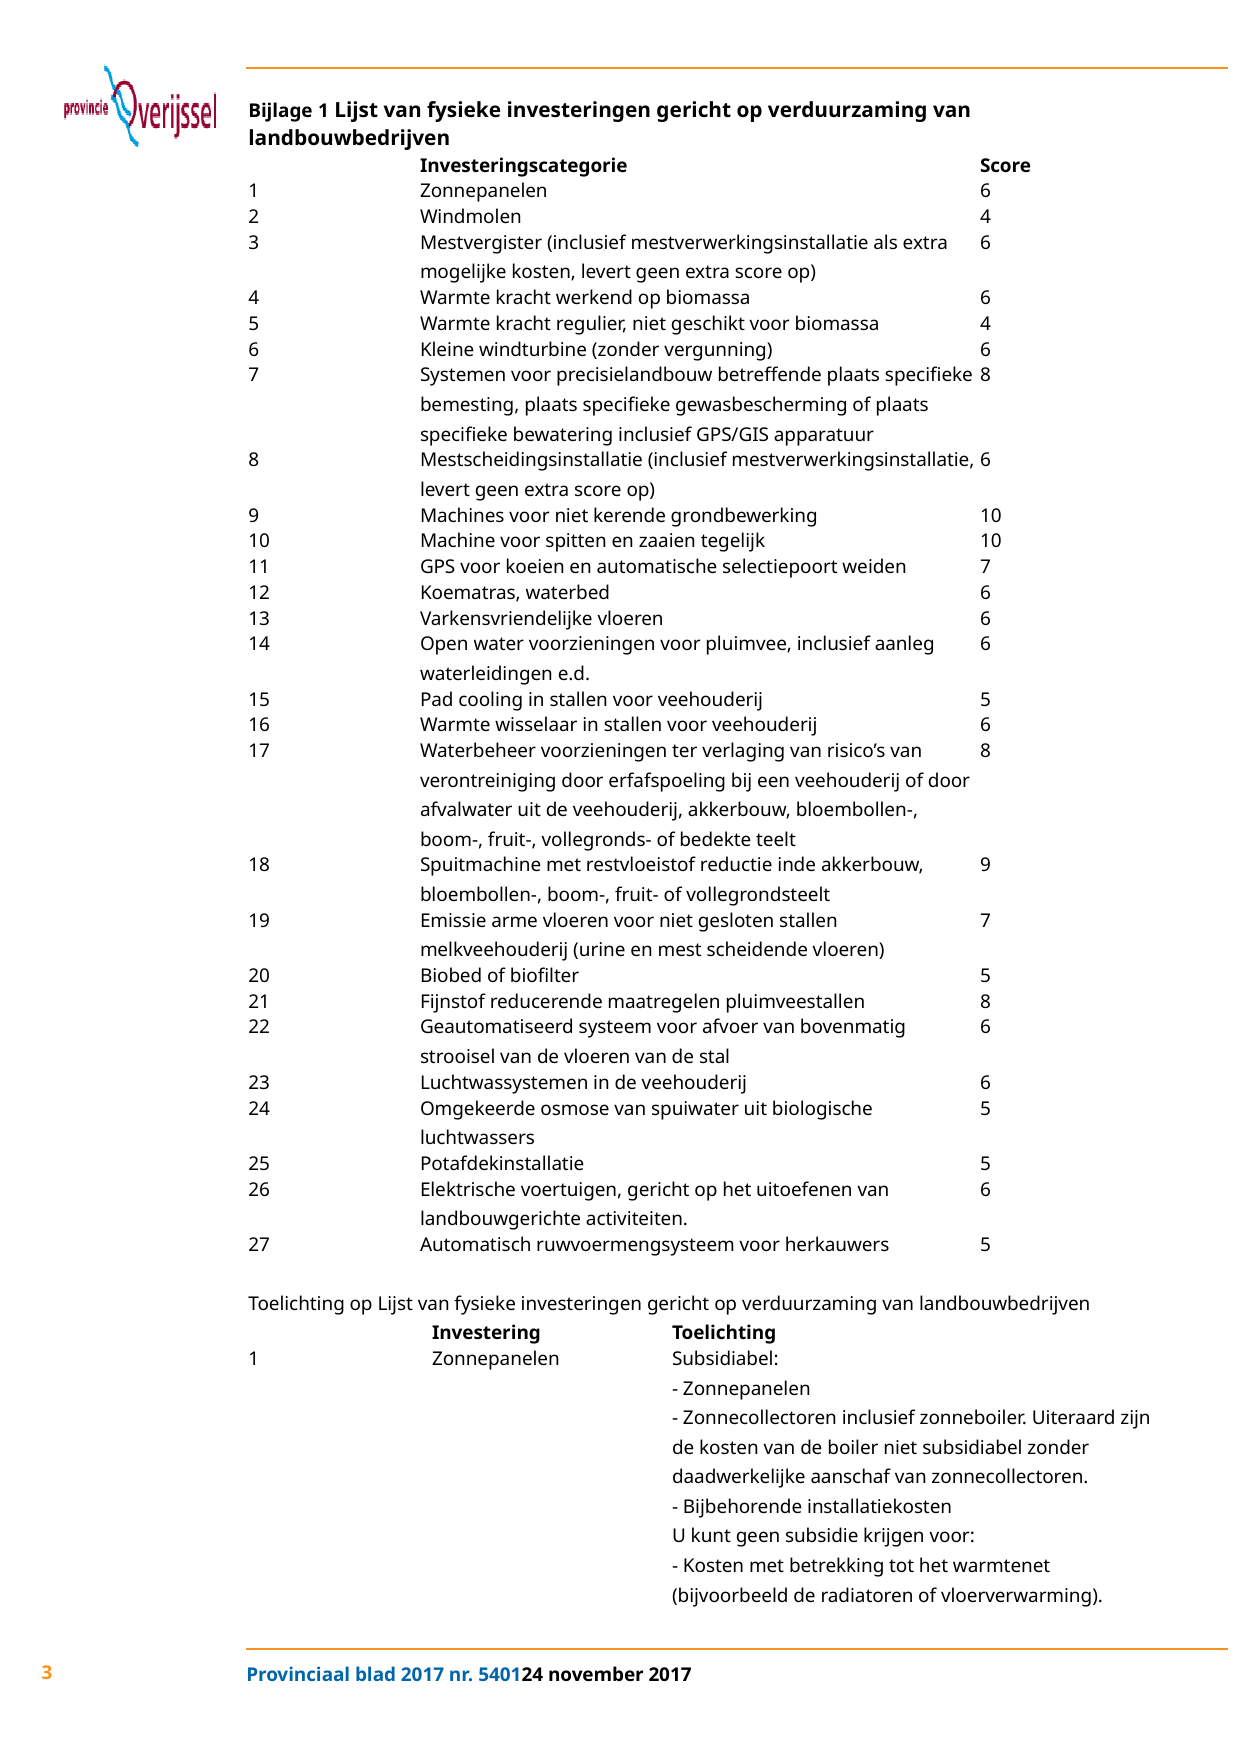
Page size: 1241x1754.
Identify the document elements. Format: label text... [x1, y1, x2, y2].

table_cell Warmte kracht regulier, niet geschikt voor biomassa [420, 310, 980, 336]
table_cell 5 [980, 1231, 1152, 1257]
table_cell 26 [248, 1176, 420, 1231]
table_cell GPS voor koeien en automatische selectiepoort weiden [420, 553, 980, 579]
table_cell 7 [980, 907, 1152, 962]
table_cell 11 [248, 553, 420, 579]
table_cell Subsidiabel: - Zonnepanelen - Zonnecollectoren inclusief zonneboiler. Uiteraard zijn de kosten van de boiler niet subsidiabel zonder daadwerkelijke aanschaf van zonnecollectoren. - Bijbehorende installatiekosten U kunt geen subsidie krijgen voor: - Kosten met betrekking tot het warmtenet (bijvoorbeeld de radiatoren of vloerverwarming). [672, 1345, 1152, 1607]
table_cell 4 [248, 284, 420, 310]
table_cell 10 [248, 528, 420, 553]
table_cell Spuitmachine met restvloeistof reductie inde akkerbouw, bloembollen-, boom-, fruit- of vollegrondsteelt [420, 852, 980, 907]
table_cell 23 [248, 1069, 420, 1095]
table_cell Automatisch ruwvoermengsysteem voor herkauwers [420, 1231, 980, 1257]
table_cell 8 [980, 988, 1152, 1014]
table_cell 17 [248, 737, 420, 852]
table_cell 2 [248, 203, 420, 229]
table_cell 14 [248, 630, 420, 686]
table_cell Machines voor niet kerende grondbewerking [420, 502, 980, 527]
table_cell 3 [248, 229, 420, 284]
table_cell 6 [980, 284, 1152, 310]
table_cell 10 [980, 528, 1152, 553]
table_cell Systemen voor precisielandbouw betreffende plaats specifieke bemesting, plaats specifieke gewasbescherming of plaats specifieke bewatering inclusief GPS/GIS apparatuur [420, 362, 980, 446]
table_cell 19 [248, 907, 420, 962]
table_cell 6 [248, 336, 420, 362]
table_cell Machine voor spitten en zaaien tegelijk [420, 528, 980, 553]
text Toelichting op Lijst van fysieke investeringen gericht op verduurzaming van landbouwbedrijven [248, 1290, 1152, 1315]
table_cell 1 [248, 178, 420, 203]
table_cell Koematras, waterbed [420, 579, 980, 605]
table_cell 27 [248, 1231, 420, 1257]
table_cell 8 [980, 362, 1152, 446]
table_cell Kleine windturbine (zonder vergunning) [420, 336, 980, 362]
table_cell Pad cooling in stallen voor veehouderij [420, 686, 980, 711]
table_cell 5 [980, 686, 1152, 711]
table_cell 6 [980, 630, 1152, 686]
table_cell 4 [980, 203, 1152, 229]
table_cell 6 [980, 1069, 1152, 1095]
table_cell 9 [248, 502, 420, 527]
table_cell 22 [248, 1014, 420, 1069]
table_cell 13 [248, 605, 420, 630]
table_cell Warmte kracht werkend op biomassa [420, 284, 980, 310]
table_cell Geautomatiseerd systeem voor afvoer van bovenmatig strooisel van de vloeren van de stal [420, 1014, 980, 1069]
table_cell 6 [980, 579, 1152, 605]
table_cell 7 [980, 553, 1152, 579]
table_cell 6 [980, 229, 1152, 284]
table_cell 24 [248, 1095, 420, 1150]
table_cell 6 [980, 336, 1152, 362]
table_cell 21 [248, 988, 420, 1014]
table_cell 18 [248, 852, 420, 907]
table_cell Zonnepanelen [420, 178, 980, 203]
table_cell 16 [248, 711, 420, 737]
table_cell Open water voorzieningen voor pluimvee, inclusief aanleg waterleidingen e.d. [420, 630, 980, 686]
table_cell Waterbeheer voorzieningen ter verlaging van risico’s van verontreiniging door erfafspoeling bij een veehouderij of door afvalwater uit de veehouderij, akkerbouw, bloembollen-, boom-, fruit-, vollegronds- of bedekte teelt [420, 737, 980, 852]
table_cell 7 [248, 362, 420, 446]
table_cell 20 [248, 962, 420, 988]
table_cell Zonnepanelen [432, 1345, 672, 1607]
table_cell Emissie arme vloeren voor niet gesloten stallen melkveehouderij (urine en mest scheidende vloeren) [420, 907, 980, 962]
table_cell Mestscheidingsinstallatie (inclusief mestverwerkingsinstallatie, levert geen extra score op) [420, 446, 980, 502]
table_cell Warmte wisselaar in stallen voor veehouderij [420, 711, 980, 737]
table_cell Windmolen [420, 203, 980, 229]
table_cell Luchtwassystemen in de veehouderij [420, 1069, 980, 1095]
table_cell 6 [980, 1014, 1152, 1069]
table_cell 5 [248, 310, 420, 336]
table_header Score [980, 152, 1152, 178]
table_cell 5 [980, 1095, 1152, 1150]
text Bijlage 1 Lijst van fysieke investeringen gericht op verduurzaming van landbouwbedrijven [248, 95, 1152, 152]
table_cell 8 [248, 446, 420, 502]
table_header Investeringscategorie [420, 152, 980, 178]
table_cell Elektrische voertuigen, gericht op het uitoefenen van landbouwgerichte activiteiten. [420, 1176, 980, 1231]
table_cell Potafdekinstallatie [420, 1150, 980, 1176]
table_cell 8 [980, 737, 1152, 852]
table_cell 12 [248, 579, 420, 605]
table_cell Biobed of biofilter [420, 962, 980, 988]
table_cell Omgekeerde osmose van spuiwater uit biologische luchtwassers [420, 1095, 980, 1150]
table_cell 6 [980, 446, 1152, 502]
table_header Investering [432, 1319, 672, 1345]
table_header [248, 152, 420, 178]
table_cell 6 [980, 1176, 1152, 1231]
table_cell 5 [980, 962, 1152, 988]
table_cell 5 [980, 1150, 1152, 1176]
table_cell 10 [980, 502, 1152, 527]
table_cell 25 [248, 1150, 420, 1176]
table_cell 6 [980, 711, 1152, 737]
table_cell Mestvergister (inclusief mestverwerkingsinstallatie als extra mogelijke kosten, levert geen extra score op) [420, 229, 980, 284]
table_cell 9 [980, 852, 1152, 907]
picture [41, 47, 231, 172]
table_header Toelichting [672, 1319, 1152, 1345]
table_cell 15 [248, 686, 420, 711]
table_cell 4 [980, 310, 1152, 336]
table_cell 6 [980, 605, 1152, 630]
table_cell 6 [980, 178, 1152, 203]
table_cell Varkensvriendelijke vloeren [420, 605, 980, 630]
table_header [248, 1319, 432, 1345]
table_cell 1 [248, 1345, 432, 1607]
table_cell Fijnstof reducerende maatregelen pluimveestallen [420, 988, 980, 1014]
